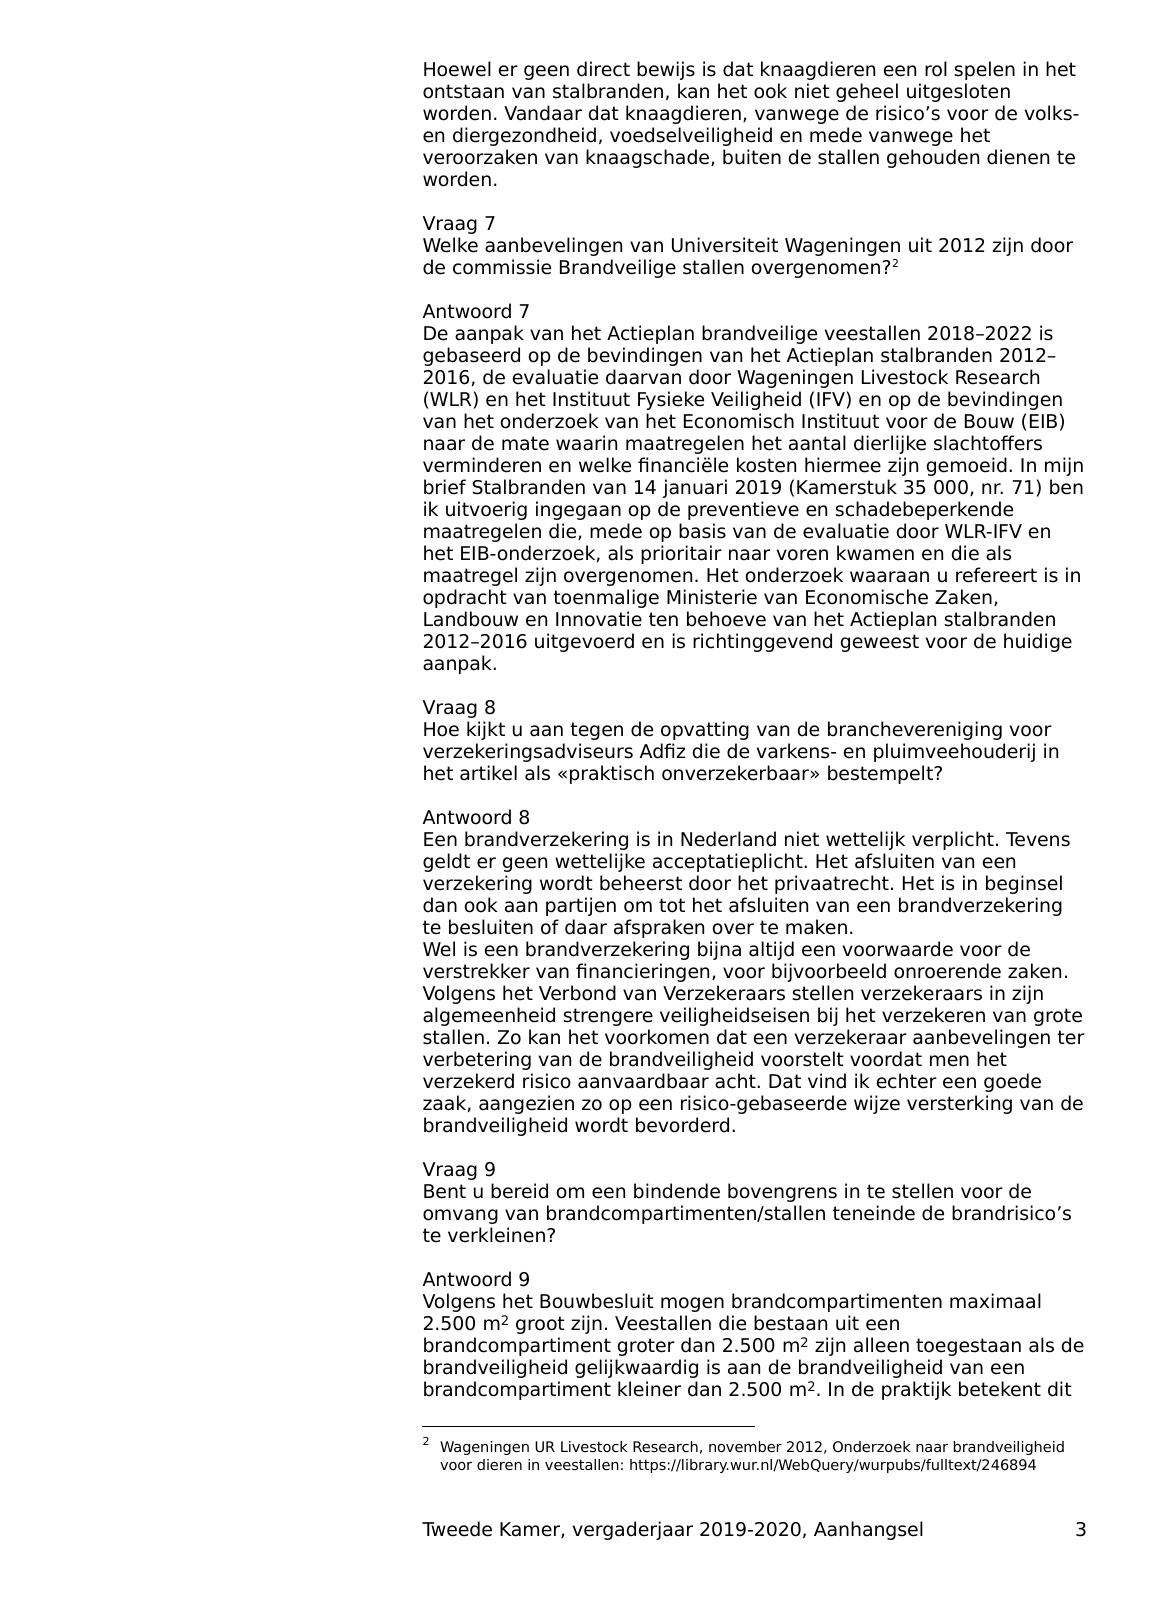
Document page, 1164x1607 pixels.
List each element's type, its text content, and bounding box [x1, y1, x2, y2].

text Een brandverzekering is in Nederland niet wettelijk verplicht. Tevens geldt er geen wettelijke acceptatieplicht. Het afsluiten van een verzekering wordt beheerst door het privaatrecht. Het is in beginsel dan ook aan partijen om tot het afsluiten van een brandverzekering te besluiten of daar afspraken over te maken. [422, 829, 1087, 939]
text Wageningen UR Livestock Research, november 2012, Onderzoek naar brandveiligheid voor dieren in veestallen: https://library.wur.nl/WebQuery/wurpubs/fulltext/246894 [422, 1435, 1087, 1474]
text Antwoord 8 [422, 807, 1087, 829]
text Volgens het Verbond van Verzekeraars stellen verzekeraars in zijn algemeenheid strengere veiligheidseisen bij het verzekeren van grote stallen. Zo kan het voorkomen dat een verzekeraar aanbevelingen ter verbetering van de brandveiligheid voorstelt voordat men het verzekerd risico aanvaardbaar acht. Dat vind ik echter een goede zaak, aangezien zo op een risico-gebaseerde wijze versterking van de brandveiligheid wordt bevorderd. [422, 983, 1087, 1137]
text Bent u bereid om een bindende bovengrens in te stellen voor de omvang van brandcompartimenten/stallen teneinde de brandrisico’s te verkleinen? [422, 1181, 1087, 1247]
text Vraag 8 [422, 697, 1087, 719]
text Wel is een brandverzekering bijna altijd een voorwaarde voor de verstrekker van financieringen, voor bijvoorbeeld onroerende zaken. [422, 939, 1087, 983]
text Vraag 9 [422, 1159, 1087, 1181]
text Antwoord 9 [422, 1269, 1087, 1291]
text De aanpak van het Actieplan brandveilige veestallen 2018–2022 is gebaseerd op de bevindingen van het Actieplan stalbranden 2012–2016, de evaluatie daarvan door Wageningen Livestock Research (WLR) en het Instituut Fysieke Veiligheid (IFV) en op de bevindingen van het onderzoek van het Economisch Instituut voor de Bouw (EIB) naar de mate waarin maatregelen het aantal dierlijke slachtoffers verminderen en welke financiële kosten hiermee zijn gemoeid. In mijn brief Stalbranden van 14 januari 2019 (Kamerstuk 35 000, nr. 71) ben ik uitvoerig ingegaan op de preventieve en schadebeperkende maatregelen die, mede op basis van de evaluatie door WLR-IFV en het EIB-onderzoek, als prioritair naar voren kwamen en die als maatregel zijn overgenomen. Het onderzoek waaraan u refereert is in opdracht van toenmalige Ministerie van Economische Zaken, Landbouw en Innovatie ten behoeve van het Actieplan stalbranden 2012–2016 uitgevoerd en is richtinggevend geweest voor de huidige aanpak. [422, 323, 1087, 675]
text Antwoord 7 [422, 301, 1087, 323]
text Hoe kijkt u aan tegen de opvatting van de branchevereniging voor verzekeringsadviseurs Adfiz die de varkens- en pluimveehouderij in het artikel als «praktisch onverzekerbaar» bestempelt? [422, 719, 1087, 785]
text Vraag 7 [422, 213, 1087, 235]
text Volgens het Bouwbesluit mogen brandcompartimenten maximaal 2.500 m2 groot zijn. Veestallen die bestaan uit een brandcompartiment groter dan 2.500 m2 zijn alleen toegestaan als de brandveiligheid gelijkwaardig is aan de brandveiligheid van een brandcompartiment kleiner dan 2.500 m2. In de praktijk betekent dit [422, 1291, 1087, 1401]
text Welke aanbevelingen van Universiteit Wageningen uit 2012 zijn door de commissie Brandveilige stallen overgenomen? [422, 235, 1087, 279]
text Hoewel er geen direct bewijs is dat knaagdieren een rol spelen in het ontstaan van stalbranden, kan het ook niet geheel uitgesloten worden. Vandaar dat knaagdieren, vanwege de risico’s voor de volks- en diergezondheid, voedselveiligheid en mede vanwege het veroorzaken van knaagschade, buiten de stallen gehouden dienen te worden. [422, 59, 1087, 191]
